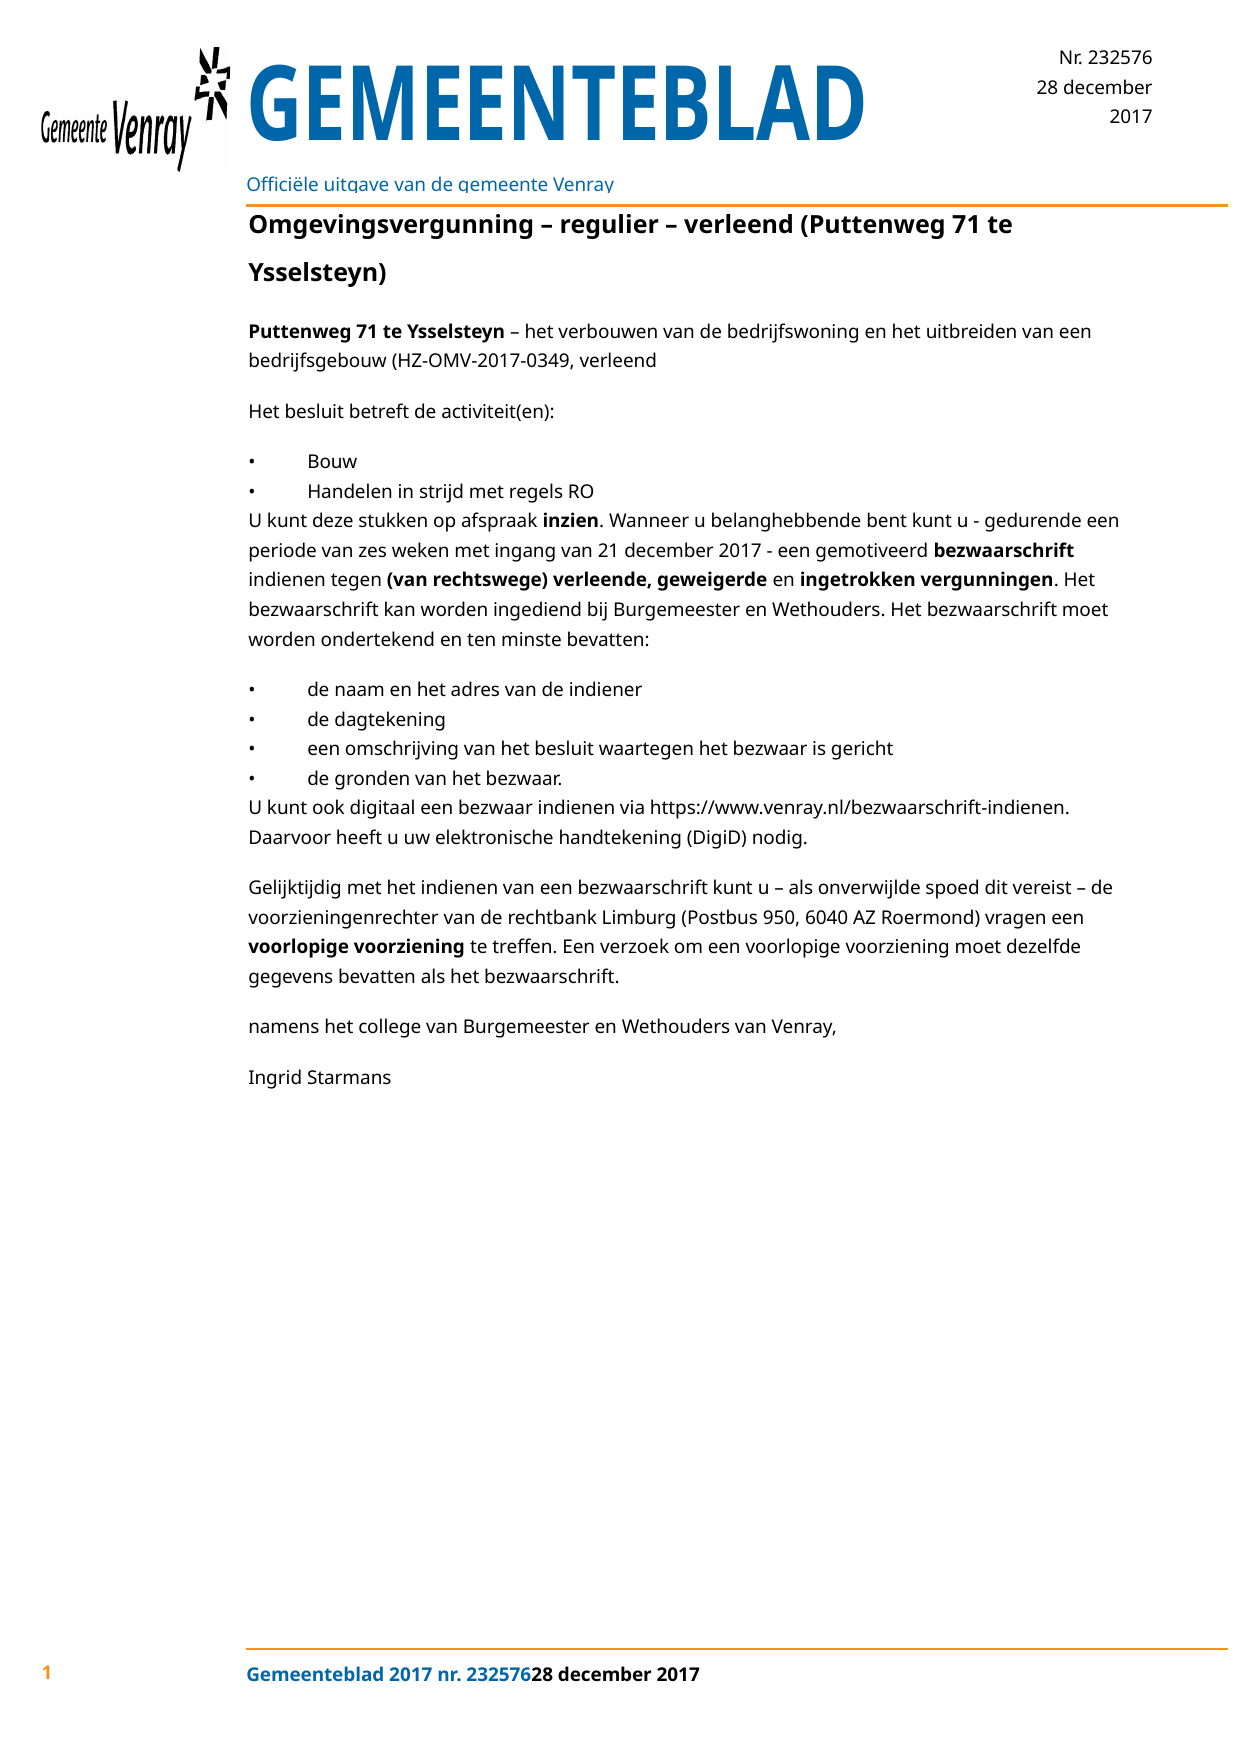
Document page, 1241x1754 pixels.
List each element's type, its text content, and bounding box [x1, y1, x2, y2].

text U kunt ook digitaal een bezwaar indienen via https://www.venray.nl/bezwaarschrift-indienen. Daarvoor heeft u uw elektronische handtekening (DigiD) nodig. [248, 794, 1152, 850]
text Omgevingsvergunning – regulier – verleend (Puttenweg 71 te Ysselsteyn) [248, 207, 1152, 288]
text Puttenweg 71 te Ysselsteyn – het verbouwen van de bedrijfswoning en het uitbreiden van een bedrijfsgebouw (HZ-OMV-2017-0349, verleend [248, 318, 1152, 373]
text Gelijktijdig met het indienen van een bezwaarschrift kunt u – als onverwijlde spoed dit vereist – de voorzieningenrechter van de rechtbank Limburg (Postbus 950, 6040 AZ Roermond) vragen een voorlopige voorziening te treffen. Een verzoek om een voorlopige voorziening moet dezelfde gegevens bevatten als het bezwaarschrift. [248, 874, 1152, 989]
list een omschrijving van het besluit waartegen het bezwaar is gericht [248, 735, 1152, 761]
picture [41, 47, 231, 172]
list Bouw [248, 448, 1152, 474]
text namens het college van Burgemeester en Wethouders van Venray, [248, 1014, 1152, 1039]
list de naam en het adres van de indiener [248, 676, 1152, 702]
list de dagtekening [248, 706, 1152, 732]
text U kunt deze stukken op afspraak inzien. Wanneer u belanghebbende bent kunt u - gedurende een periode van zes weken met ingang van 21 december 2017 - een gemotiveerd bezwaarschrift indienen tegen (van rechtswege) verleende, geweigerde en ingetrokken vergunningen. Het bezwaarschrift kan worden ingediend bij Burgemeester en Wethouders. Het bezwaarschrift moet worden ondertekend en ten minste bevatten: [248, 507, 1152, 652]
list de gronden van het bezwaar. [248, 765, 1152, 791]
text Ingrid Starmans [248, 1064, 1152, 1090]
list Handelen in strijd met regels RO [248, 478, 1152, 504]
text Het besluit betreft de activiteit(en): [248, 398, 1152, 424]
